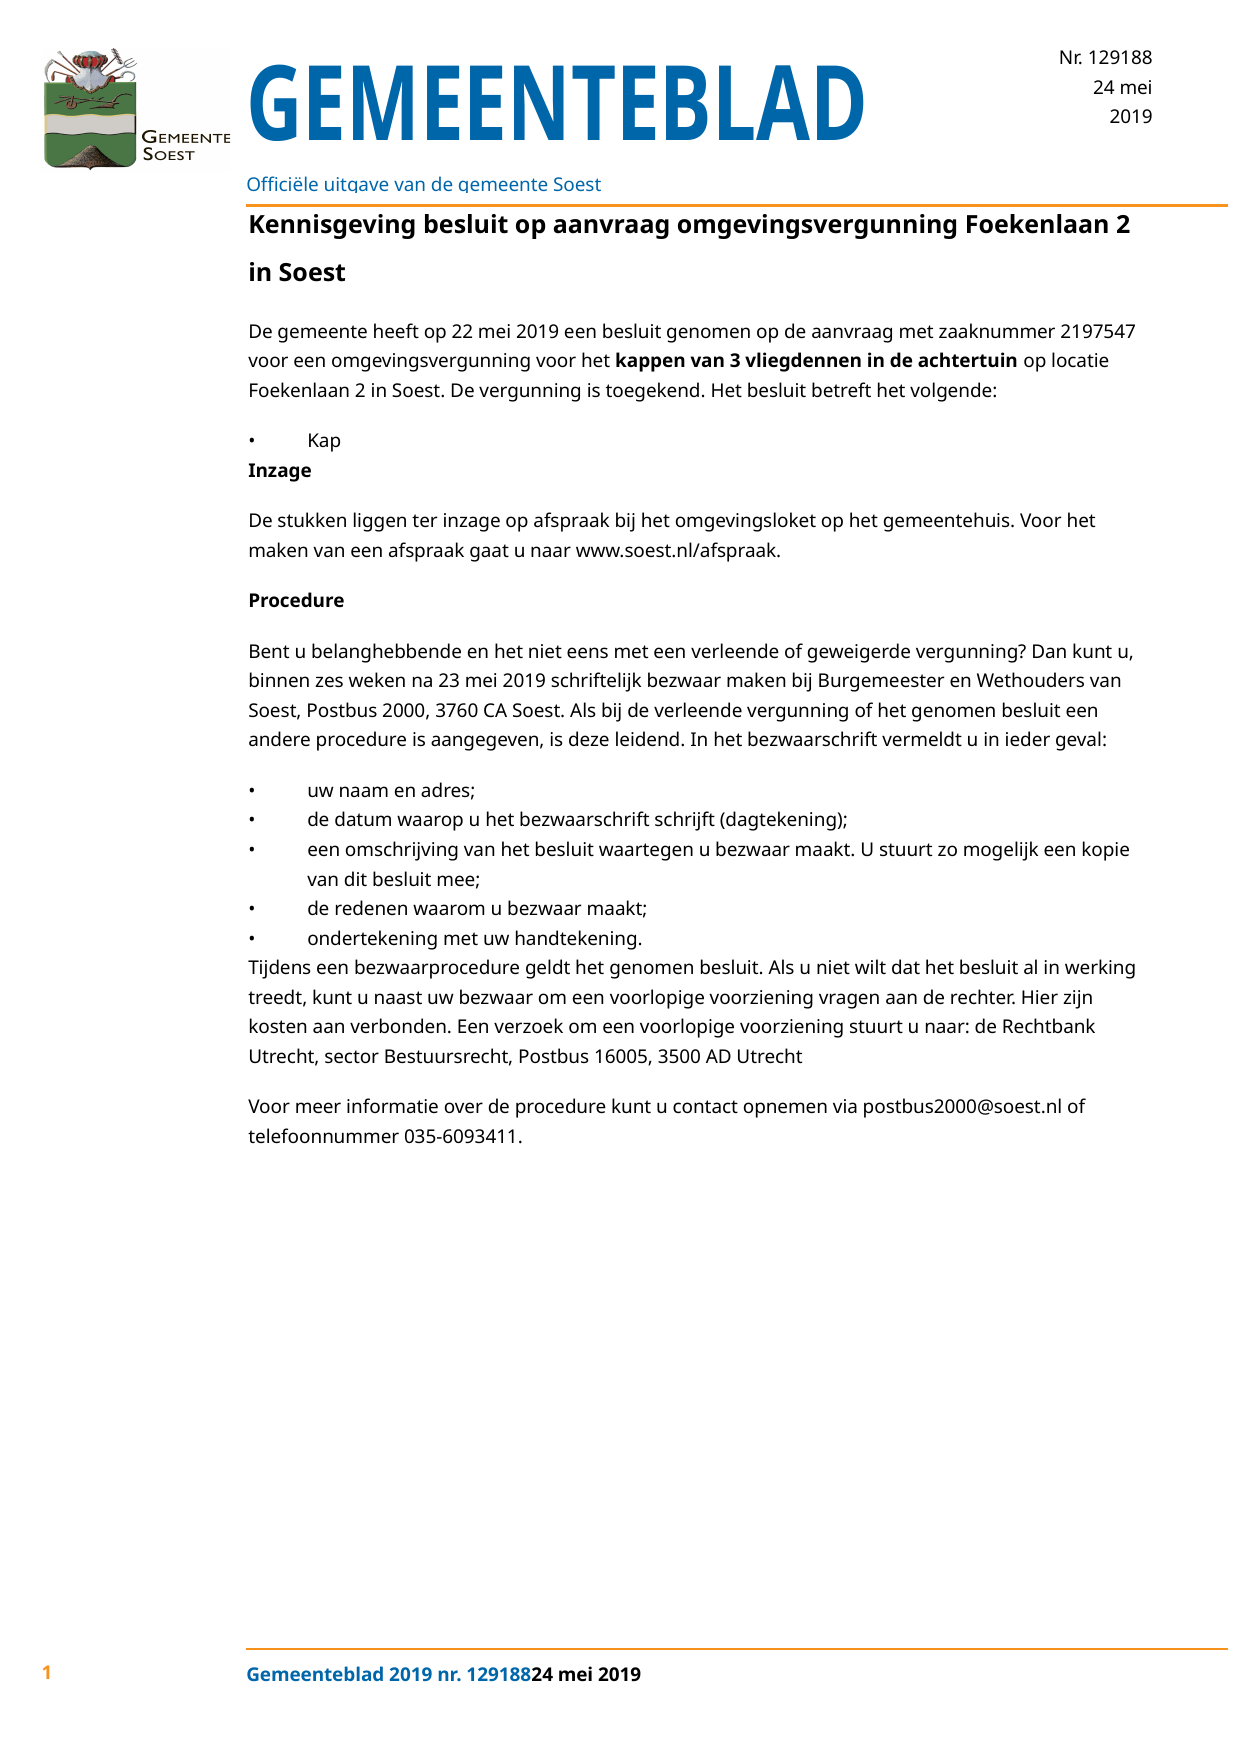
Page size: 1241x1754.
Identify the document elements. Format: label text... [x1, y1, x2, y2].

list een omschrijving van het besluit waartegen u bezwaar maakt. U stuurt zo mogelijk een kopie van dit besluit mee; [248, 836, 1152, 892]
text Tijdens een bezwaarprocedure geldt het genomen besluit. Als u niet wilt dat het besluit al in werking treedt, kunt u naast uw bezwaar om een voorlopige voorziening vragen aan de rechter. Hier zijn kosten aan verbonden. Een verzoek om een voorlopige voorziening stuurt u naar: de Rechtbank Utrecht, sector Bestuursrecht, Postbus 16005, 3500 AD Utrecht [248, 954, 1152, 1069]
list uw naam en adres; [248, 777, 1152, 803]
list de datum waarop u het bezwaarschrift schrijft (dagtekening); [248, 807, 1152, 832]
text Inzage [248, 457, 1152, 483]
list de redenen waarom u bezwaar maakt; [248, 895, 1152, 921]
text Kennisgeving besluit op aanvraag omgevingsvergunning Foekenlaan 2 in Soest [248, 207, 1152, 288]
list ondertekening met uw handtekening. [248, 925, 1152, 951]
text Bent u belanghebbende en het niet eens met een verleende of geweigerde vergunning? Dan kunt u, binnen zes weken na 23 mei 2019 schriftelijk bezwaar maken bij Burgemeester en Wethouders van Soest, Postbus 2000, 3760 CA Soest. Als bij de verleende vergunning of het genomen besluit een andere procedure is aangegeven, is deze leidend. In het bezwaarschrift vermeldt u in ieder geval: [248, 638, 1152, 752]
text De stukken liggen ter inzage op afspraak bij het omgevingsloket op het gemeentehuis. Voor het maken van een afspraak gaat u naar www.soest.nl/afspraak. [248, 507, 1152, 563]
text Voor meer informatie over de procedure kunt u contact opnemen via postbus2000@soest.nl of telefoonnummer 035-6093411. [248, 1094, 1152, 1149]
text De gemeente heeft op 22 mei 2019 een besluit genomen op de aanvraag met zaaknummer 2197547 voor een omgevingsvergunning voor het kappen van 3 vliegdennen in de achtertuin op locatie Foekenlaan 2 in Soest. De vergunning is toegekend. Het besluit betreft het volgende: [248, 318, 1152, 403]
list Kap [248, 427, 1152, 453]
picture [41, 47, 231, 172]
text Procedure [248, 587, 1152, 613]
